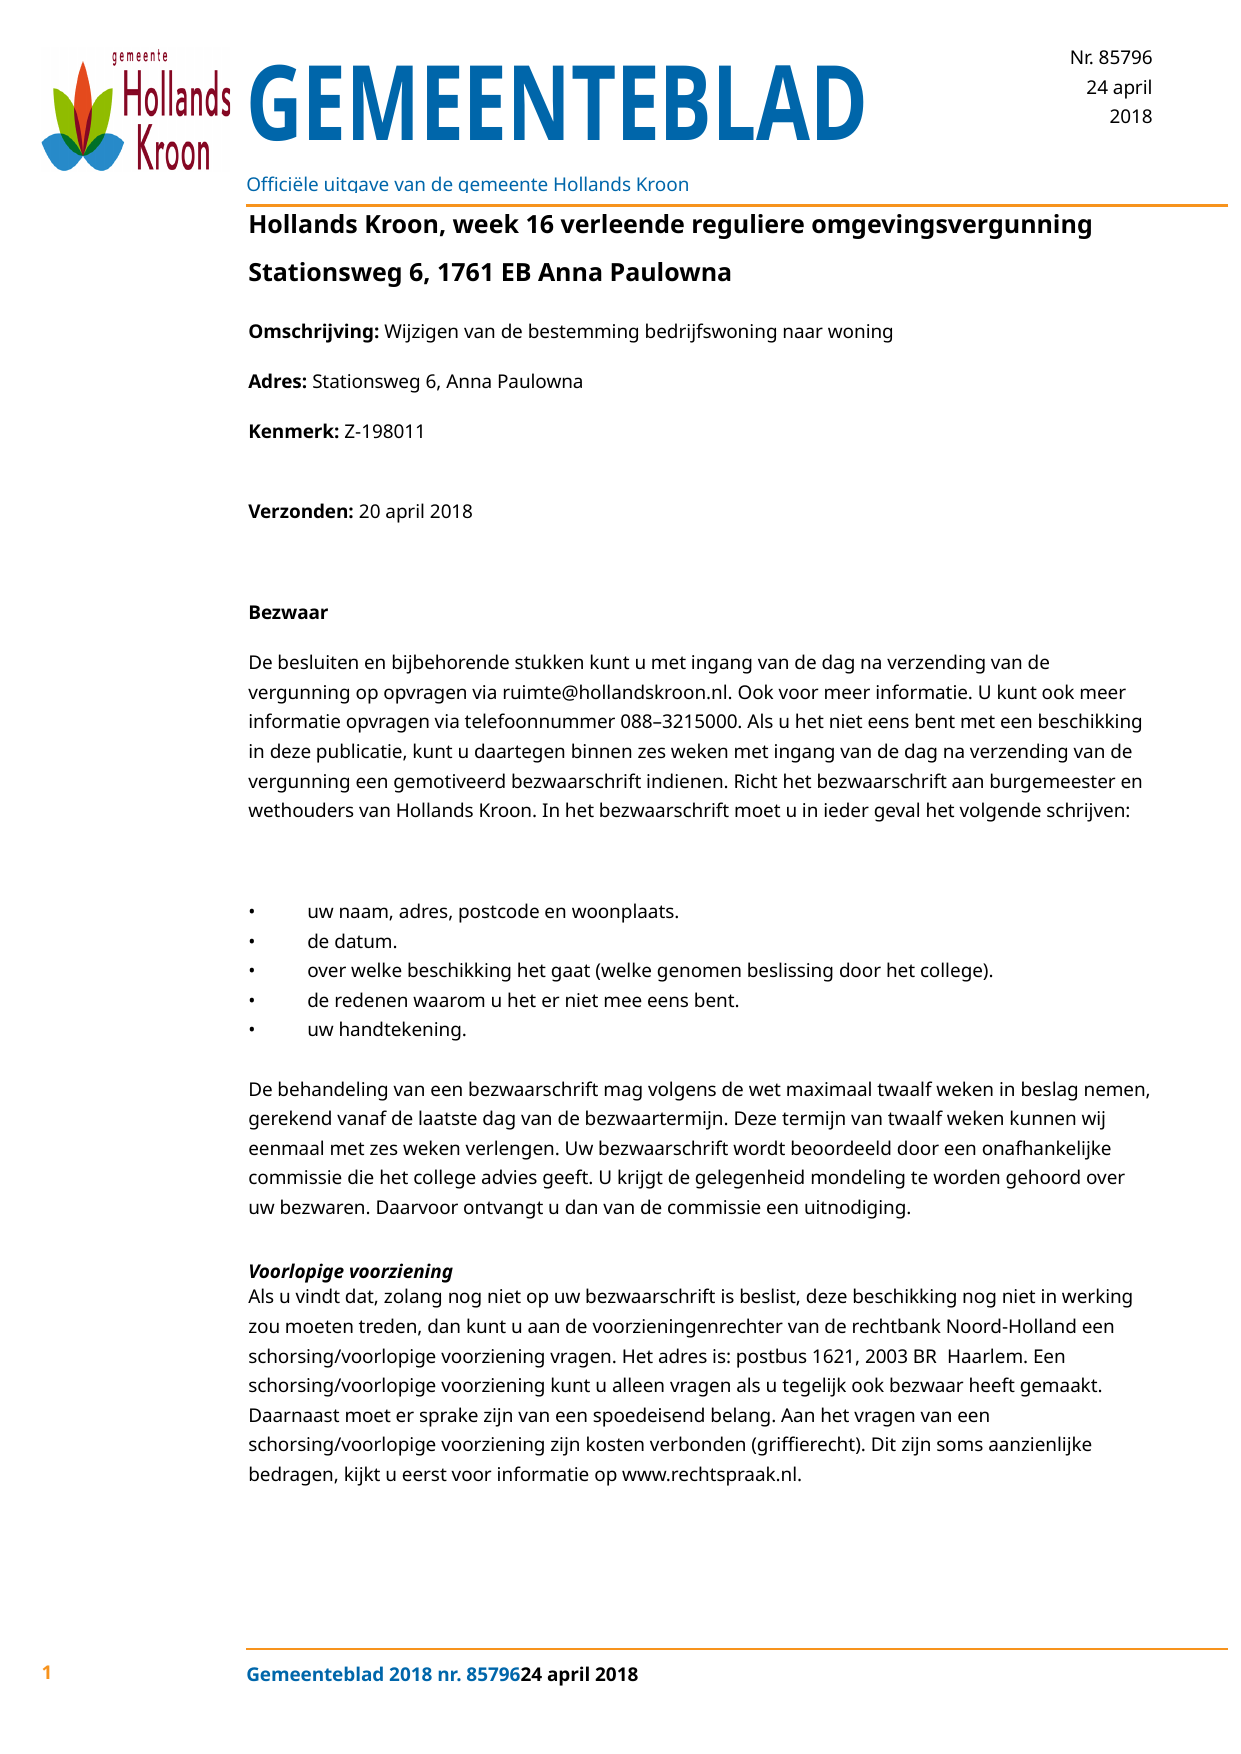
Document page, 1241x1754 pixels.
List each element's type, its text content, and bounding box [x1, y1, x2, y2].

list over welke beschikking het gaat (welke genomen beslissing door het college). [248, 957, 1152, 983]
text Adres: Stationsweg 6, Anna Paulowna [248, 368, 1152, 394]
list uw naam, adres, postcode en woonplaats. [248, 898, 1152, 924]
table_header [700, 469, 1152, 495]
picture [41, 47, 231, 172]
text Bezwaar [248, 599, 1152, 625]
text Verzonden: 20 april 2018 [248, 498, 1152, 524]
text Kenmerk: Z-198011 [248, 419, 1152, 444]
list uw handtekening. [248, 1017, 1152, 1042]
table_header [248, 469, 700, 495]
text Voorlopige voorziening [248, 1258, 1152, 1284]
text Hollands Kroon, week 16 verleende reguliere omgevingsvergunning Stationsweg 6, 1761 EB Anna Paulowna [248, 207, 1152, 288]
text Als u vindt dat, zolang nog niet op uw bezwaarschrift is beslist, deze beschikking nog niet in werking zou moeten treden, dan kunt u aan de voorzieningenrechter van de rechtbank Noord-Holland een schorsing/voorlopige voorziening vragen. Het adres is: postbus 1621, 2003 BR Haarlem. Een schorsing/voorlopige voorziening kunt u alleen vragen als u tegelijk ook bezwaar heeft gemaakt. Daarnaast moet er sprake zijn van een spoedeisend belang. Aan het vragen van een schorsing/voorlopige voorziening zijn kosten verbonden (griffierecht). Dit zijn soms aanzienlijke bedragen, kijkt u eerst voor informatie op www.rechtspraak.nl. [248, 1284, 1152, 1487]
list de redenen waarom u het er niet mee eens bent. [248, 987, 1152, 1013]
text Omschrijving: Wijzigen van de bestemming bedrijfswoning naar woning [248, 318, 1152, 344]
list de datum. [248, 928, 1152, 953]
text De besluiten en bijbehorende stukken kunt u met ingang van de dag na verzending van de vergunning op opvragen via ruimte@hollandskroon.nl. Ook voor meer informatie. U kunt ook meer informatie opvragen via telefoonnummer 088–3215000. Als u het niet eens bent met een beschikking in deze publicatie, kunt u daartegen binnen zes weken met ingang van de dag na verzending van de vergunning een gemotiveerd bezwaarschrift indienen. Richt het bezwaarschrift aan burgemeester en wethouders van Hollands Kroon. In het bezwaarschrift moet u in ieder geval het volgende schrijven: [248, 649, 1152, 823]
text De behandeling van een bezwaarschrift mag volgens de wet maximaal twaalf weken in beslag nemen, gerekend vanaf de laatste dag van de bezwaartermijn. Deze termijn van twaalf weken kunnen wij eenmaal met zes weken verlengen. Uw bezwaarschrift wordt beoordeeld door een onafhankelijke commissie die het college advies geeft. U krijgt de gelegenheid mondeling te worden gehoord over uw bezwaren. Daarvoor ontvangt u dan van de commissie een uitnodiging. [248, 1076, 1152, 1220]
